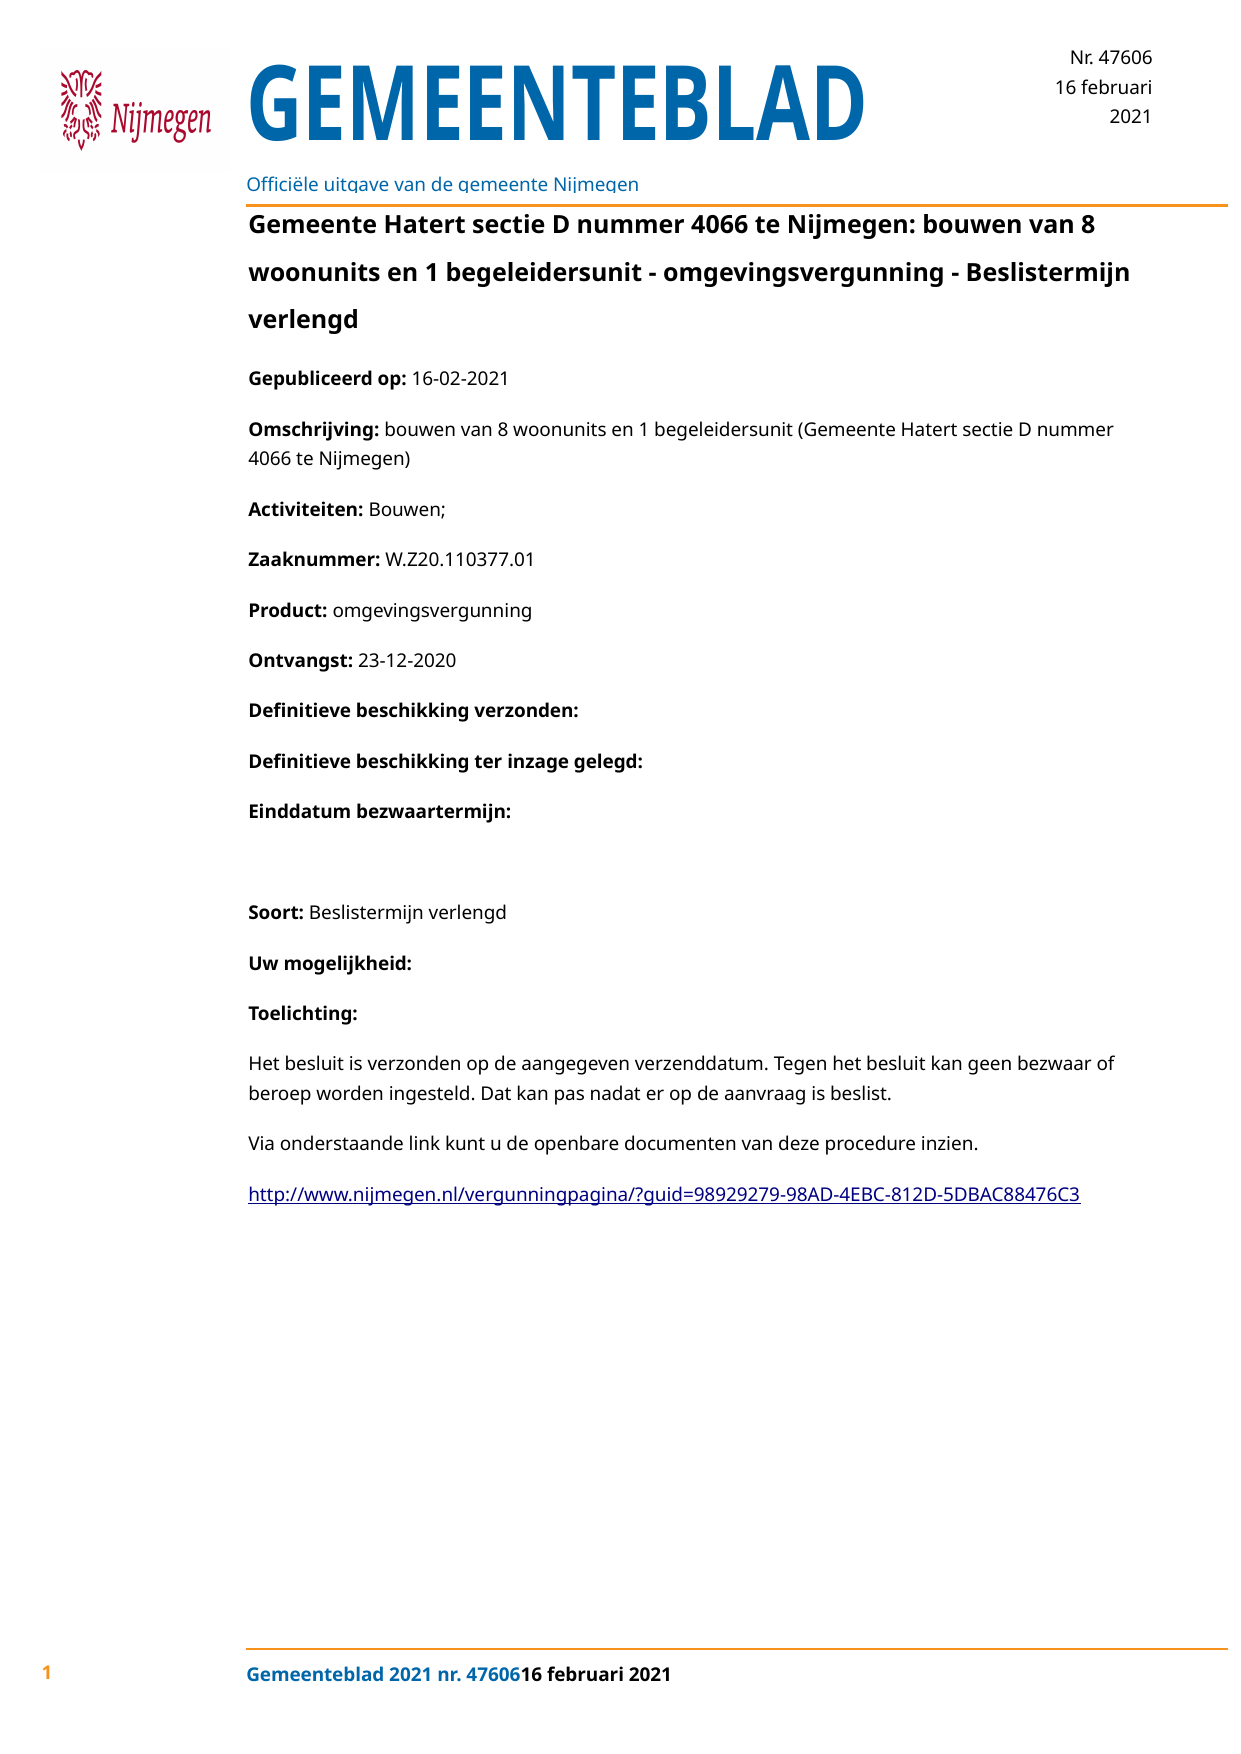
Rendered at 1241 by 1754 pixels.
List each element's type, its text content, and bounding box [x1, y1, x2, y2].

text Gemeente Hatert sectie D nummer 4066 te Nijmegen: bouwen van 8 woonunits en 1 begeleidersunit - omgevingsvergunning - Beslistermijn verlengd [248, 207, 1152, 336]
text Toelichting: [248, 1000, 1152, 1026]
text Definitieve beschikking ter inzage gelegd: [248, 748, 1152, 774]
text Gepubliceerd op: 16-02-2021 [248, 366, 1152, 391]
text Via onderstaande link kunt u de openbare documenten van deze procedure inzien. [248, 1131, 1152, 1156]
text http://www.nijmegen.nl/vergunningpagina/?guid=98929279-98AD-4EBC-812D-5DBAC88476C3 [248, 1181, 1152, 1207]
text Product: omgevingsvergunning [248, 597, 1152, 622]
text Einddatum bezwaartermijn: [248, 798, 1152, 824]
text Activiteiten: Bouwen; [248, 496, 1152, 522]
text Het besluit is verzonden op de aangegeven verzenddatum. Tegen het besluit kan geen bezwaar of beroep worden ingesteld. Dat kan pas nadat er op de aanvraag is beslist. [248, 1051, 1152, 1106]
text Omschrijving: bouwen van 8 woonunits en 1 begeleidersunit (Gemeente Hatert sectie D nummer 4066 te Nijmegen) [248, 416, 1152, 471]
text Definitieve beschikking verzonden: [248, 698, 1152, 723]
text Ontvangst: 23-12-2020 [248, 647, 1152, 673]
picture [41, 47, 231, 172]
text Zaaknummer: W.Z20.110377.01 [248, 546, 1152, 572]
text Uw mogelijkheid: [248, 950, 1152, 975]
text Soort: Beslistermijn verlengd [248, 899, 1152, 925]
